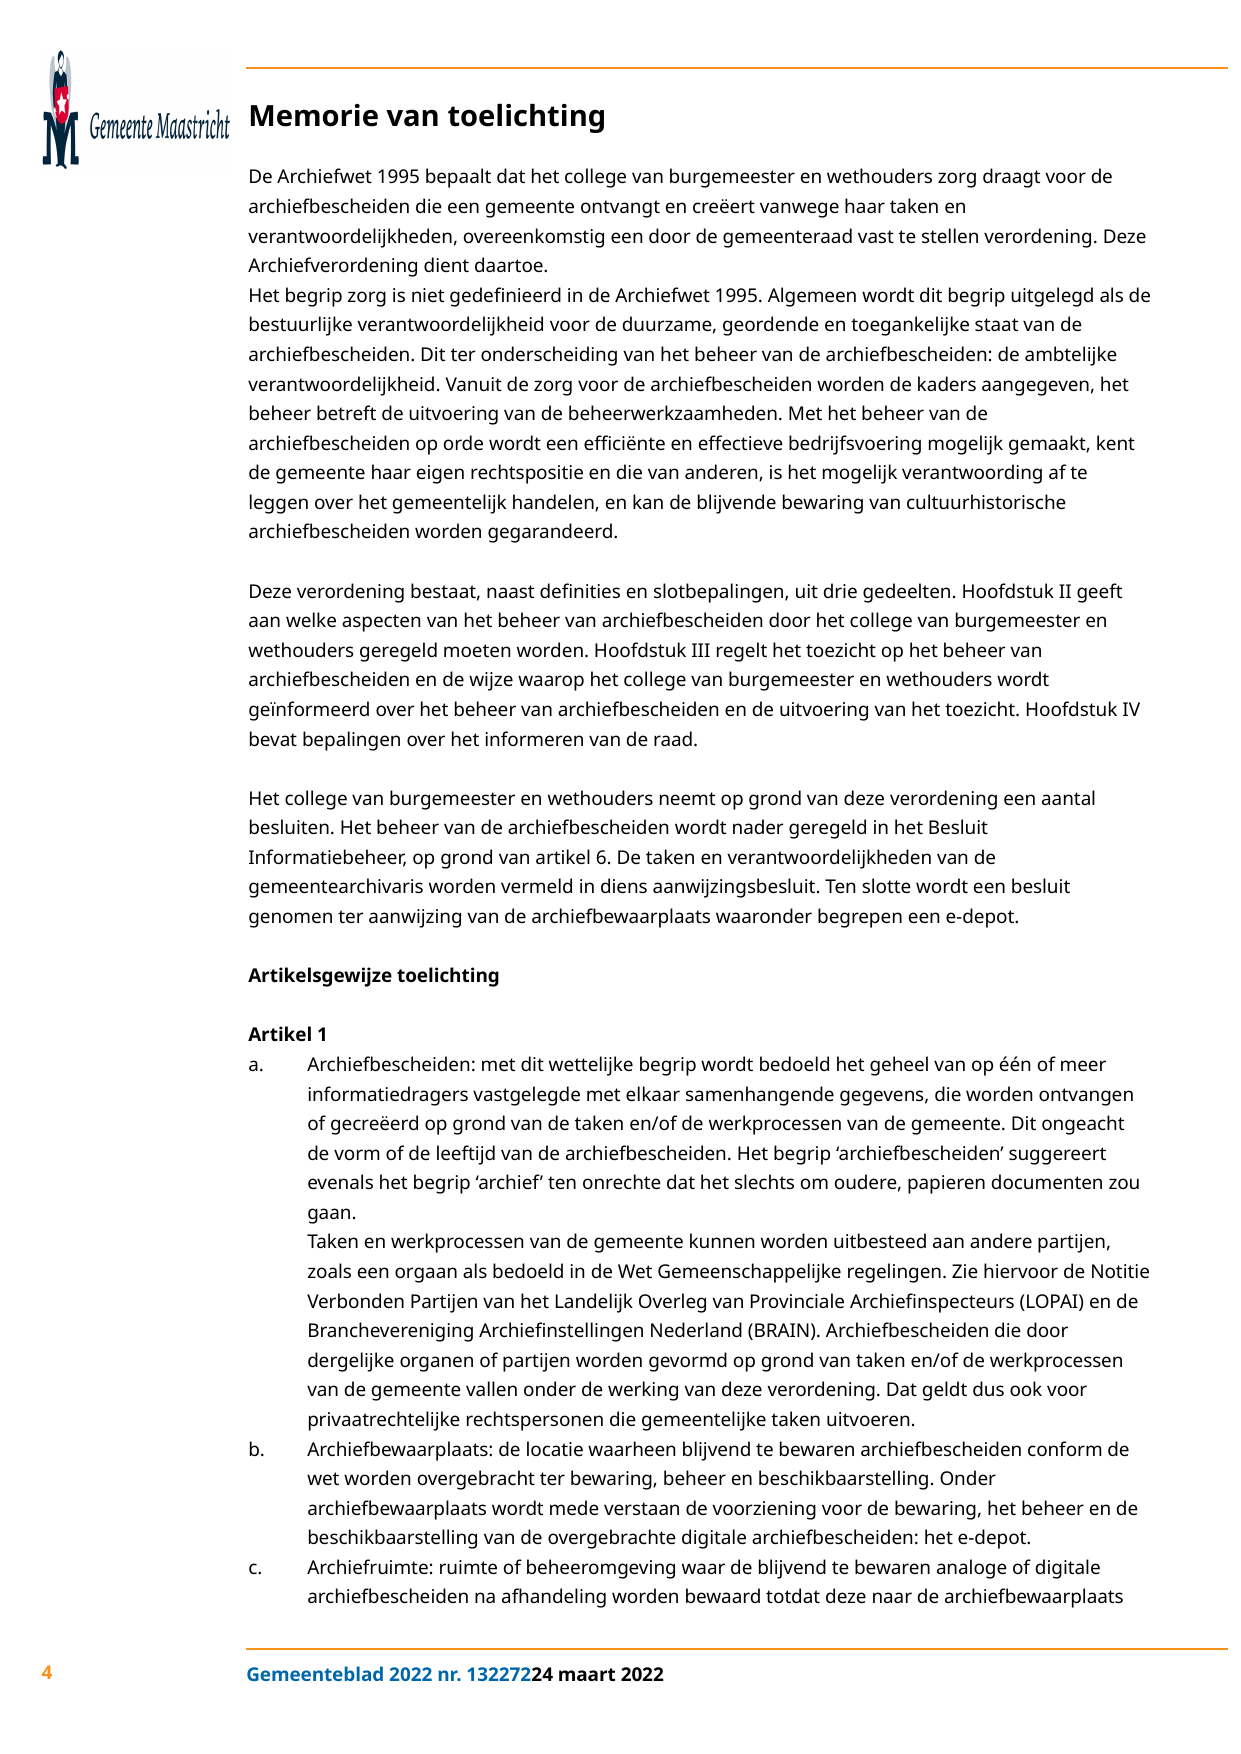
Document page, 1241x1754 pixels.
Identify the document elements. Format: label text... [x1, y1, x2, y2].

list Archiefruimte: ruimte of beheeromgeving waar de blijvend te bewaren analoge of digitale archiefbescheiden na afhandeling worden bewaard totdat deze naar de archiefbewaarplaats [248, 1554, 1152, 1609]
text Deze verordening bestaat, naast definities en slotbepalingen, uit drie gedeelten. Hoofdstuk II geeft aan welke aspecten van het beheer van archiefbescheiden door het college van burgemeester en wethouders geregeld moeten worden. Hoofdstuk III regelt het toezicht op het beheer van archiefbescheiden en de wijze waarop het college van burgemeester en wethouders wordt geïnformeerd over het beheer van archiefbescheiden en de uitvoering van het toezicht. Hoofdstuk IV bevat bepalingen over het informeren van de raad. [248, 578, 1152, 751]
picture [41, 47, 231, 172]
list Archiefbewaarplaats: de locatie waarheen blijvend te bewaren archiefbescheiden conform de wet worden overgebracht ter bewaring, beheer en beschikbaarstelling. Onder archiefbewaarplaats wordt mede verstaan de voorziening voor de bewaring, het beheer en de beschikbaarstelling van de overgebrachte digitale archiefbescheiden: het e-depot. [248, 1436, 1152, 1550]
text Memorie van toelichting [248, 95, 1152, 134]
list Archiefbescheiden: met dit wettelijke begrip wordt bedoeld het geheel van op één of meer informatiedragers vastgelegde met elkaar samenhangende gegevens, die worden ontvangen of gecreëerd op grond van de taken en/of de werkprocessen van de gemeente. Dit ongeacht de vorm of de leeftijd van de archiefbescheiden. Het begrip ‘archiefbescheiden’ suggereert evenals het begrip ‘archief’ ten onrechte dat het slechts om oudere, papieren documenten zou gaan. [248, 1051, 1152, 1225]
text Het begrip zorg is niet gedefinieerd in de Archiefwet 1995. Algemeen wordt dit begrip uitgelegd als de bestuurlijke verantwoordelijkheid voor de duurzame, geordende en toegankelijke staat van de archiefbescheiden. Dit ter onderscheiding van het beheer van de archiefbescheiden: de ambtelijke verantwoordelijkheid. Vanuit de zorg voor de archiefbescheiden worden de kaders aangegeven, het beheer betreft de uitvoering van de beheerwerkzaamheden. Met het beheer van de archiefbescheiden op orde wordt een efficiënte en effectieve bedrijfsvoering mogelijk gemaakt, kent de gemeente haar eigen rechtspositie en die van anderen, is het mogelijk verantwoording af te leggen over het gemeentelijk handelen, en kan de blijvende bewaring van cultuurhistorische archiefbescheiden worden gegarandeerd. [248, 282, 1152, 544]
text Het college van burgemeester en wethouders neemt op grond van deze verordening een aantal besluiten. Het beheer van de archiefbescheiden wordt nader geregeld in het Besluit Informatiebeheer, op grond van artikel 6. De taken en verantwoordelijkheden van de gemeentearchivaris worden vermeld in diens aanwijzingsbesluit. Ten slotte wordt een besluit genomen ter aanwijzing van de archiefbewaarplaats waaronder begrepen een e-depot. [248, 785, 1152, 929]
text Artikelsgewijze toelichting [248, 962, 1152, 988]
text Artikel 1 [248, 1022, 1152, 1047]
text De Archiefwet 1995 bepaalt dat het college van burgemeester en wethouders zorg draagt voor de archiefbescheiden die een gemeente ontvangt en creëert vanwege haar taken en verantwoordelijkheden, overeenkomstig een door de gemeenteraad vast te stellen verordening. Deze Archiefverordening dient daartoe. [248, 164, 1152, 278]
list Taken en werkprocessen van de gemeente kunnen worden uitbesteed aan andere partijen, zoals een orgaan als bedoeld in de Wet Gemeenschappelijke regelingen. Zie hiervoor de Notitie Verbonden Partijen van het Landelijk Overleg van Provinciale Archiefinspecteurs (LOPAI) en de Branchevereniging Archiefinstellingen Nederland (BRAIN). Archiefbescheiden die door dergelijke organen of partijen worden gevormd op grond van taken en/of de werkprocessen van de gemeente vallen onder de werking van deze verordening. Dat geldt dus ook voor privaatrechtelijke rechtspersonen die gemeentelijke taken uitvoeren. [248, 1229, 1152, 1432]
